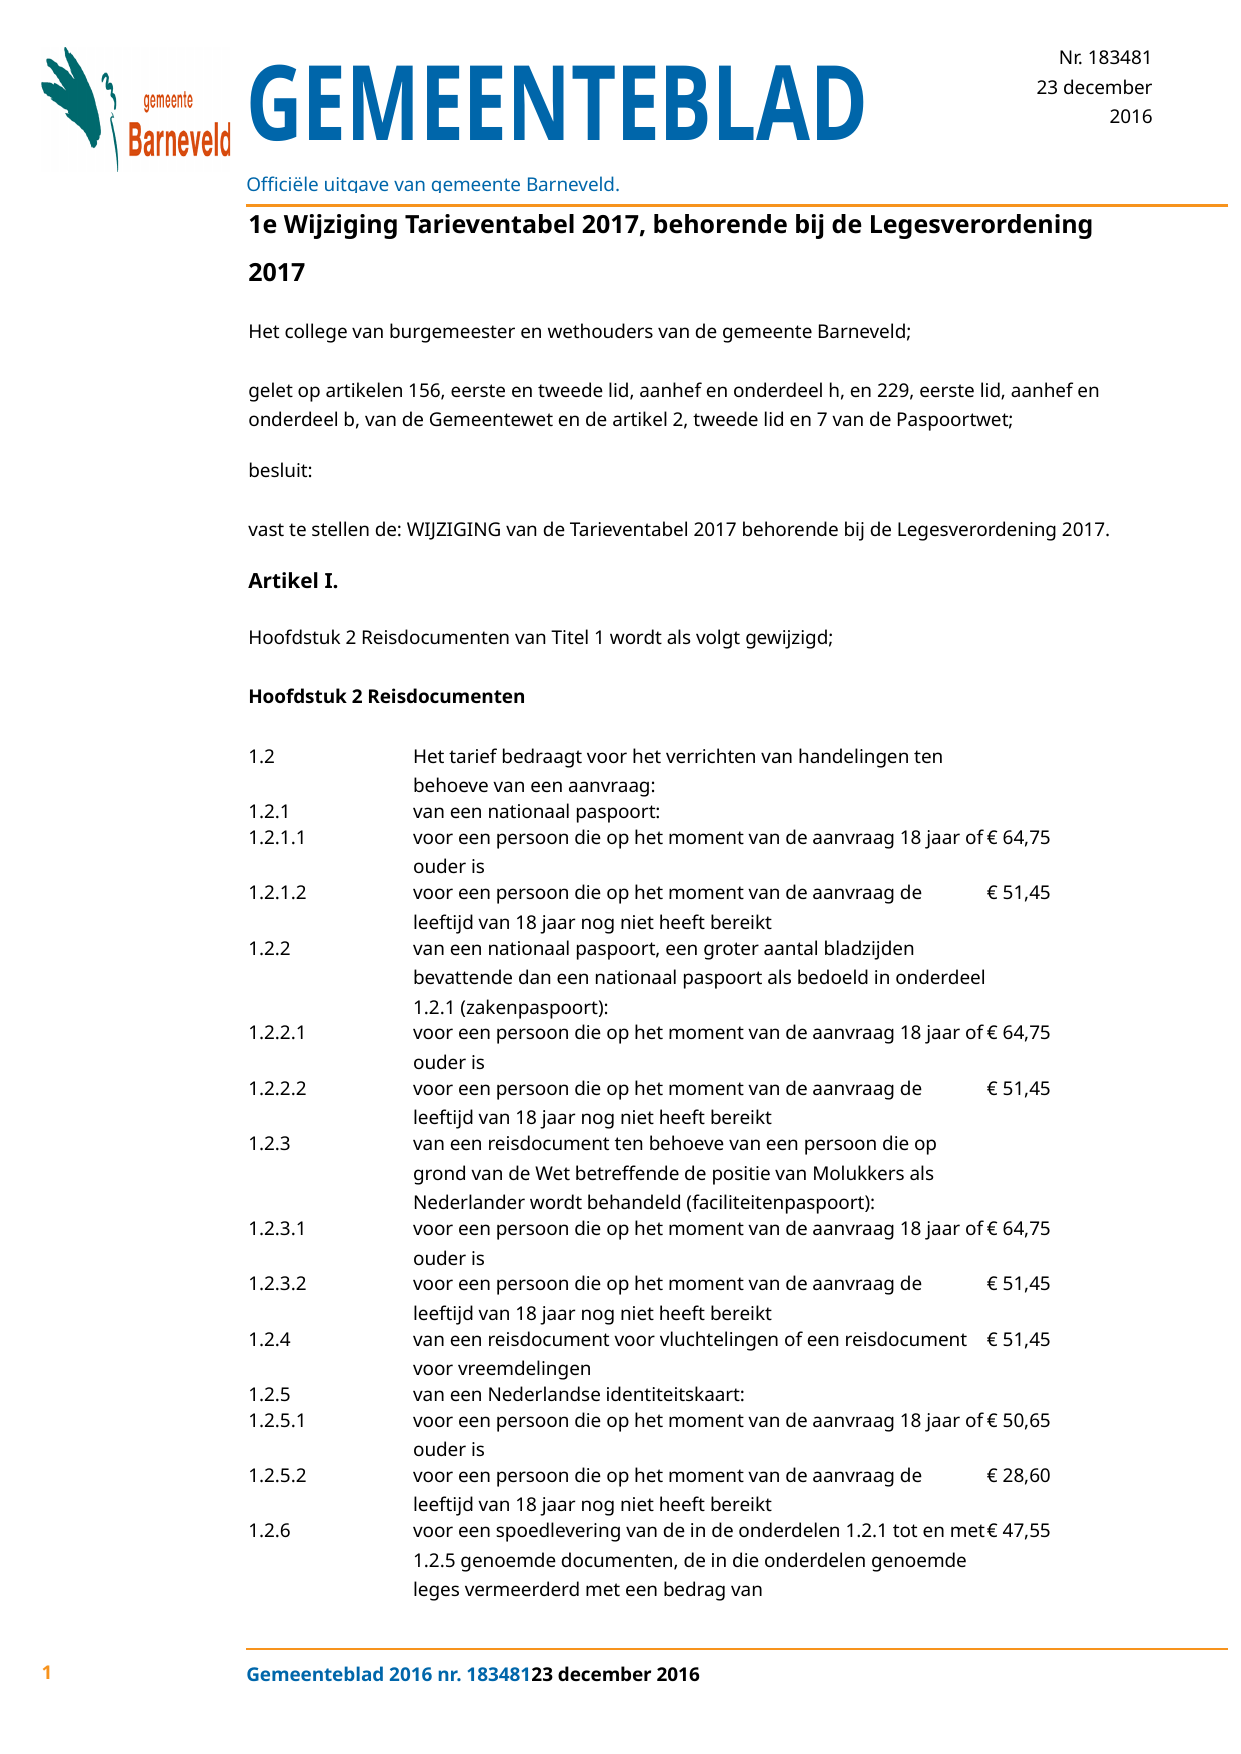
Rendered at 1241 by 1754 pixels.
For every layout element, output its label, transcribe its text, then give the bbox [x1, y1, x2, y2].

table_cell [987, 1130, 1152, 1215]
table_cell € 28,60 [987, 1462, 1152, 1517]
table_header 1.2 [248, 743, 413, 798]
table_cell van een reisdocument voor vluchtelingen of een reisdocument voor vreemdelingen [413, 1326, 987, 1381]
table_cell voor een spoedlevering van de in de onderdelen 1.2.1 tot en met 1.2.5 genoemde documenten, de in die onderdelen genoemde leges vermeerderd met een bedrag van [413, 1518, 987, 1602]
table_cell 1.2.3.1 [248, 1215, 413, 1270]
table_cell 1.2.4 [248, 1326, 413, 1381]
table_cell € 51,45 [987, 1270, 1152, 1326]
text 1e Wijziging Tarieventabel 2017, behorende bij de Legesverordening 2017 [248, 207, 1152, 288]
text Het college van burgemeester en wethouders van de gemeente Barneveld; [248, 318, 1152, 344]
table_cell van een nationaal paspoort: [413, 798, 987, 824]
table_cell 1.2.2 [248, 935, 413, 1019]
table_cell € 64,75 [987, 1215, 1152, 1270]
table_cell voor een persoon die op het moment van de aanvraag 18 jaar of ouder is [413, 1215, 987, 1270]
table_cell van een reisdocument ten behoeve van een persoon die op grond van de Wet betreffende de positie van Molukkers als Nederlander wordt behandeld (faciliteitenpaspoort): [413, 1130, 987, 1215]
table_cell 1.2.2.1 [248, 1020, 413, 1075]
table_cell 1.2.5.2 [248, 1462, 413, 1517]
table_cell 1.2.3.2 [248, 1270, 413, 1326]
table_cell voor een persoon die op het moment van de aanvraag 18 jaar of ouder is [413, 1020, 987, 1075]
text vast te stellen de: WIJZIGING van de Tarieventabel 2017 behorende bij de Legesverordening 2017. [248, 516, 1152, 542]
text Hoofdstuk 2 Reisdocumenten van Titel 1 wordt als volgt gewijzigd; [248, 624, 1152, 650]
table_cell 1.2.5 [248, 1381, 413, 1407]
table_cell € 47,55 [987, 1518, 1152, 1602]
table_cell van een nationaal paspoort, een groter aantal bladzijden bevattende dan een nationaal paspoort als bedoeld in onderdeel 1.2.1 (zakenpaspoort): [413, 935, 987, 1019]
text gelet op artikelen 156, eerste en tweede lid, aanhef en onderdeel h, en 229, eerste lid, aanhef en onderdeel b, van de Gemeentewet en de artikel 2, tweede lid en 7 van de Paspoortwet; [248, 377, 1152, 432]
table_cell 1.2.6 [248, 1518, 413, 1602]
table_cell € 51,45 [987, 1075, 1152, 1130]
table_header [987, 743, 1152, 798]
table_cell voor een persoon die op het moment van de aanvraag de leeftijd van 18 jaar nog niet heeft bereikt [413, 1462, 987, 1517]
table_cell voor een persoon die op het moment van de aanvraag 18 jaar of ouder is [413, 1407, 987, 1462]
table_cell [987, 798, 1152, 824]
table_cell € 64,75 [987, 1020, 1152, 1075]
table_cell 1.2.3 [248, 1130, 413, 1215]
table_cell 1.2.5.1 [248, 1407, 413, 1462]
table_cell voor een persoon die op het moment van de aanvraag 18 jaar of ouder is [413, 824, 987, 879]
table_cell € 64,75 [987, 824, 1152, 879]
table_cell € 50,65 [987, 1407, 1152, 1462]
table_cell 1.2.1.2 [248, 879, 413, 935]
table_cell 1.2.2.2 [248, 1075, 413, 1130]
table_cell [987, 1381, 1152, 1407]
table_header Het tarief bedraagt voor het verrichten van handelingen ten behoeve van een aanvraag: [413, 743, 987, 798]
table_cell [987, 935, 1152, 1019]
text Artikel I. [248, 567, 1152, 595]
picture [41, 47, 231, 172]
table_cell € 51,45 [987, 879, 1152, 935]
table_cell € 51,45 [987, 1326, 1152, 1381]
text besluit: [248, 457, 1152, 483]
text Hoofdstuk 2 Reisdocumenten [248, 684, 1152, 709]
table_cell van een Nederlandse identiteitskaart: [413, 1381, 987, 1407]
table_cell voor een persoon die op het moment van de aanvraag de leeftijd van 18 jaar nog niet heeft bereikt [413, 1270, 987, 1326]
table_cell voor een persoon die op het moment van de aanvraag de leeftijd van 18 jaar nog niet heeft bereikt [413, 879, 987, 935]
table_cell 1.2.1.1 [248, 824, 413, 879]
table_cell voor een persoon die op het moment van de aanvraag de leeftijd van 18 jaar nog niet heeft bereikt [413, 1075, 987, 1130]
table_cell 1.2.1 [248, 798, 413, 824]
